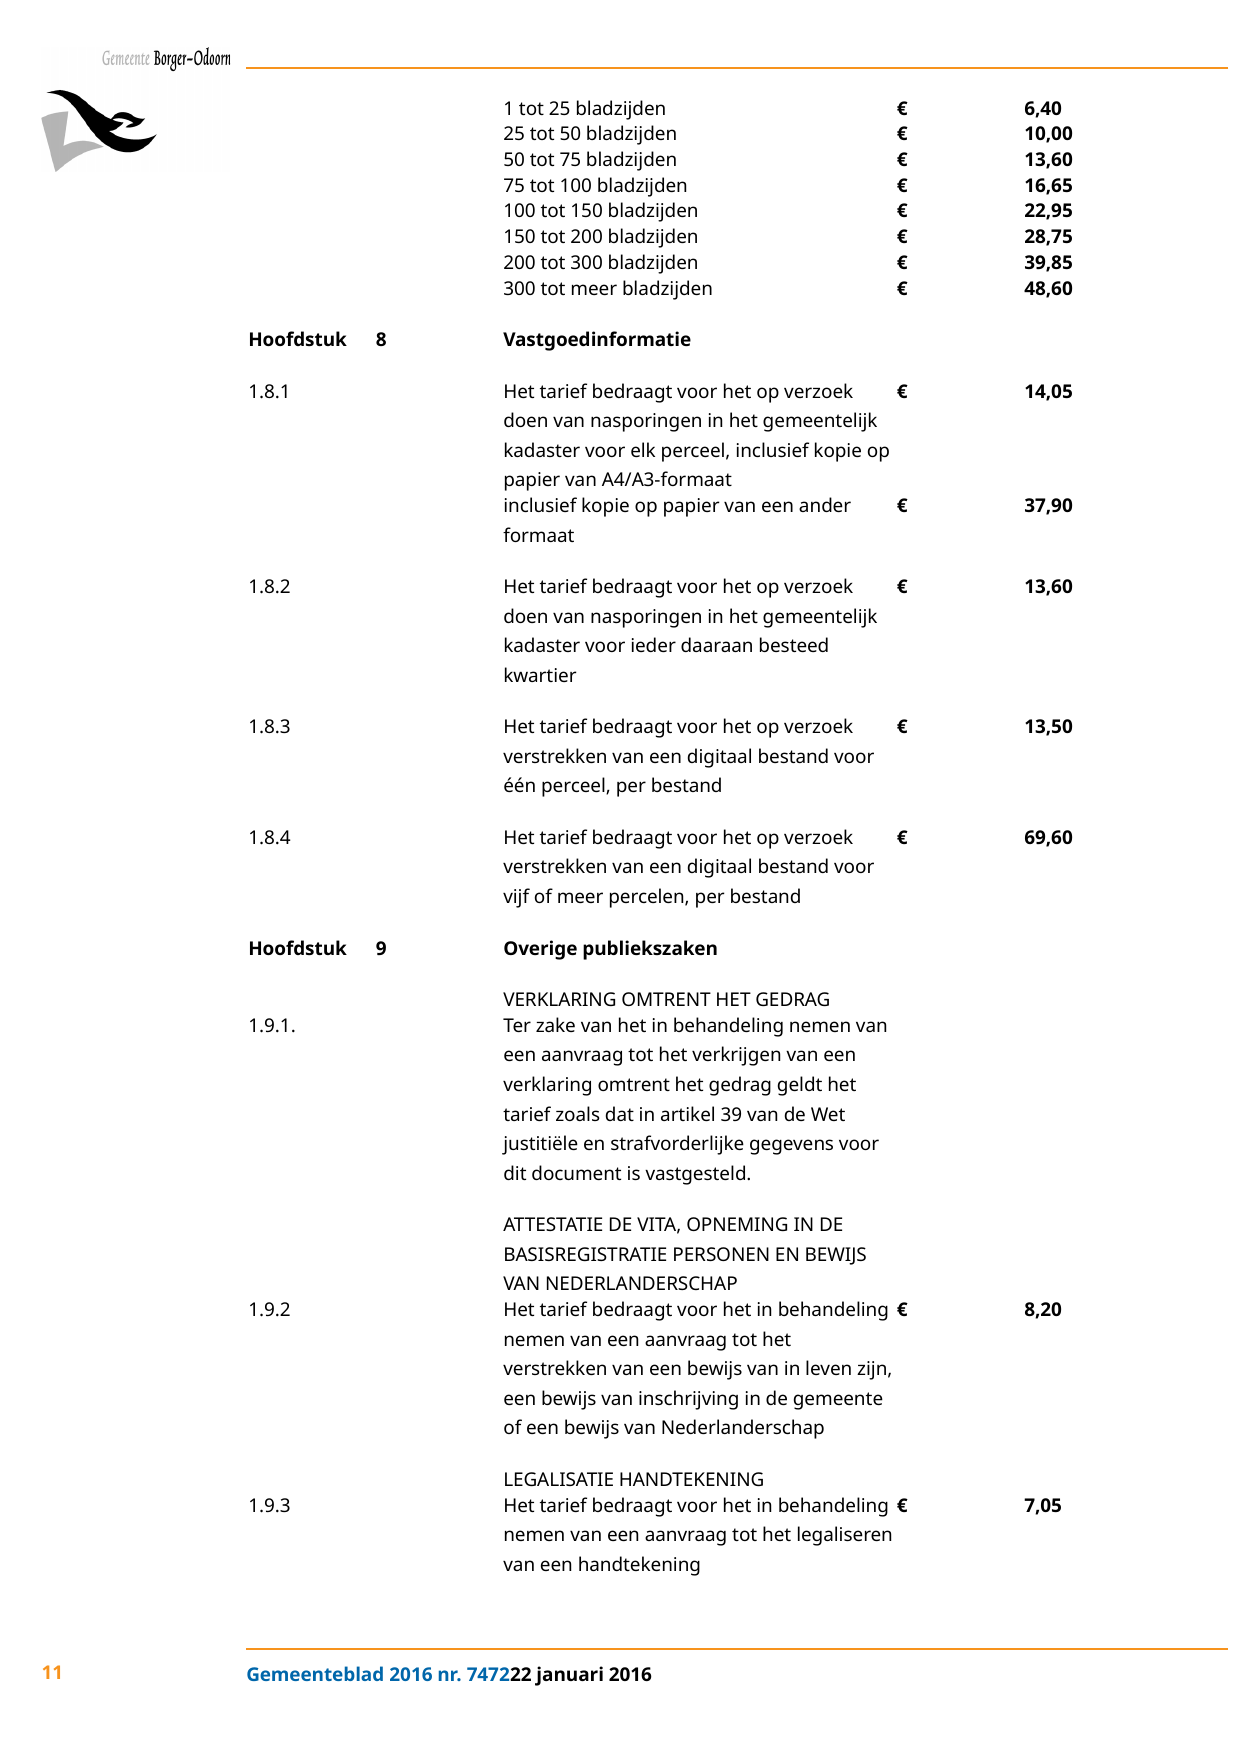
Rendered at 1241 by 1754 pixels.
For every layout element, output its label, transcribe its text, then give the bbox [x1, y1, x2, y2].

table_cell [248, 986, 376, 1012]
table_cell [248, 301, 376, 326]
table_cell [897, 909, 1024, 935]
table_cell [376, 352, 503, 378]
table_cell [376, 249, 503, 275]
table_cell [248, 688, 376, 713]
table_cell [376, 224, 503, 249]
table_cell [503, 1577, 897, 1602]
table_cell [376, 1186, 503, 1211]
table_cell [503, 352, 897, 378]
table_cell [376, 961, 503, 986]
table_cell € [897, 121, 1024, 146]
table_cell 1.8.3 [248, 714, 376, 798]
table_cell € [897, 198, 1024, 223]
table_cell [897, 1577, 1024, 1602]
table_cell [1024, 909, 1152, 935]
table_cell 8 [376, 326, 503, 352]
table_cell [897, 326, 1024, 352]
table_cell [376, 1296, 503, 1440]
table_cell [1024, 1211, 1152, 1296]
table_cell [1024, 1012, 1152, 1186]
table_cell [897, 1186, 1024, 1211]
table_cell [1024, 301, 1152, 326]
table_cell 13,60 [1024, 146, 1152, 172]
table_cell [248, 172, 376, 198]
table_cell 37,90 [1024, 492, 1152, 548]
table_cell € [897, 378, 1024, 492]
table_cell [1024, 961, 1152, 986]
table_cell [897, 352, 1024, 378]
table_cell 6,40 [1024, 95, 1152, 121]
table_cell [897, 986, 1024, 1012]
table_cell VERKLARING OMTRENT HET GEDRAG [503, 986, 897, 1012]
table_cell [248, 1186, 376, 1211]
table_cell [376, 909, 503, 935]
table_cell [1024, 688, 1152, 713]
table_cell € [897, 146, 1024, 172]
picture [41, 47, 231, 172]
table_cell Het tarief bedraagt voor het op verzoek verstrekken van een digitaal bestand voor één perceel, per bestand [503, 714, 897, 798]
table_cell [248, 1440, 376, 1466]
table_cell [376, 492, 503, 548]
table_cell € [897, 224, 1024, 249]
table_cell [1024, 935, 1152, 961]
table_cell [503, 301, 897, 326]
table_cell [376, 1440, 503, 1466]
table_cell 300 tot meer bladzijden [503, 275, 897, 301]
table_cell Vastgoedinformatie [503, 326, 897, 352]
table_cell [248, 121, 376, 146]
table_cell [503, 909, 897, 935]
table_cell [376, 146, 503, 172]
table_cell Hoofdstuk [248, 935, 376, 961]
table_cell [503, 688, 897, 713]
table_cell [248, 548, 376, 573]
table_cell € [897, 1492, 1024, 1577]
table_cell 200 tot 300 bladzijden [503, 249, 897, 275]
table_cell [376, 1211, 503, 1296]
table_cell [1024, 799, 1152, 824]
table_cell [248, 146, 376, 172]
table_cell [376, 573, 503, 688]
table_cell 1.8.2 [248, 573, 376, 688]
table_cell [248, 1211, 376, 1296]
table_cell € [897, 824, 1024, 909]
table_cell 150 tot 200 bladzijden [503, 224, 897, 249]
table_cell [248, 799, 376, 824]
table_cell Het tarief bedraagt voor het op verzoek doen van nasporingen in het gemeentelijk kadaster voor ieder daaraan besteed kwartier [503, 573, 897, 688]
table_cell [248, 1466, 376, 1492]
table_cell [897, 1211, 1024, 1296]
table_cell € [897, 249, 1024, 275]
table_cell € [897, 573, 1024, 688]
table_cell € [897, 492, 1024, 548]
table_cell [897, 961, 1024, 986]
table_cell [1024, 1186, 1152, 1211]
table_cell [376, 95, 503, 121]
table_cell [248, 909, 376, 935]
table_cell 10,00 [1024, 121, 1152, 146]
table_cell [376, 172, 503, 198]
table_cell Het tarief bedraagt voor het in behandeling nemen van een aanvraag tot het legaliseren van een handtekening [503, 1492, 897, 1577]
table_cell 14,05 [1024, 378, 1152, 492]
table_cell [897, 1440, 1024, 1466]
table_cell 100 tot 150 bladzijden [503, 198, 897, 223]
table_cell 50 tot 75 bladzijden [503, 146, 897, 172]
table_cell € [897, 275, 1024, 301]
table_cell 1.8.1 [248, 378, 376, 492]
table_cell Hoofdstuk [248, 326, 376, 352]
table_cell [1024, 326, 1152, 352]
table_cell [897, 548, 1024, 573]
table_cell [376, 986, 503, 1012]
table_cell [503, 799, 897, 824]
table_cell [376, 1492, 503, 1577]
table_cell [1024, 986, 1152, 1012]
table_cell 48,60 [1024, 275, 1152, 301]
table_cell 39,85 [1024, 249, 1152, 275]
table_cell 1.9.1. [248, 1012, 376, 1186]
table_cell 1.9.2 [248, 1296, 376, 1440]
table_cell [1024, 1466, 1152, 1492]
table_cell Het tarief bedraagt voor het in behandeling nemen van een aanvraag tot het verstrekken van een bewijs van in leven zijn, een bewijs van inschrijving in de gemeente of een bewijs van Nederlanderschap [503, 1296, 897, 1440]
table_cell [503, 961, 897, 986]
table_cell [897, 935, 1024, 961]
table_cell [248, 95, 376, 121]
table_cell € [897, 714, 1024, 798]
table_cell [897, 1012, 1024, 1186]
table_cell inclusief kopie op papier van een ander formaat [503, 492, 897, 548]
table_cell 13,60 [1024, 573, 1152, 688]
table_cell 1.8.4 [248, 824, 376, 909]
table_cell [248, 224, 376, 249]
table_cell [376, 301, 503, 326]
table_cell Het tarief bedraagt voor het op verzoek doen van nasporingen in het gemeentelijk kadaster voor elk perceel, inclusief kopie op papier van A4/A3-formaat [503, 378, 897, 492]
table_cell [248, 198, 376, 223]
table_cell [897, 688, 1024, 713]
table_cell [376, 688, 503, 713]
table_cell 8,20 [1024, 1296, 1152, 1440]
table_cell Ter zake van het in behandeling nemen van een aanvraag tot het verkrijgen van een verklaring omtrent het gedrag geldt het tarief zoals dat in artikel 39 van de Wet justitiële en strafvorderlijke gegevens voor dit document is vastgesteld. [503, 1012, 897, 1186]
table_cell LEGALISATIE HANDTEKENING [503, 1466, 897, 1492]
table_cell € [897, 172, 1024, 198]
table_cell ATTESTATIE DE VITA, OPNEMING IN DE BASISREGISTRATIE PERSONEN EN BEWIJS VAN NEDERLANDERSCHAP [503, 1211, 897, 1296]
table_cell 69,60 [1024, 824, 1152, 909]
table_cell [376, 824, 503, 909]
table_cell [248, 1577, 376, 1602]
table_cell [376, 1012, 503, 1186]
table_cell [248, 275, 376, 301]
table_cell 1 tot 25 bladzijden [503, 95, 897, 121]
table_cell 25 tot 50 bladzijden [503, 121, 897, 146]
table_cell 1.9.3 [248, 1492, 376, 1577]
table_cell [376, 121, 503, 146]
table_cell 9 [376, 935, 503, 961]
table_cell Overige publiekszaken [503, 935, 897, 961]
table_cell [248, 249, 376, 275]
table_cell [248, 492, 376, 548]
table_cell [897, 799, 1024, 824]
table_cell [376, 378, 503, 492]
table_cell 22,95 [1024, 198, 1152, 223]
table_cell [1024, 1440, 1152, 1466]
table_cell [1024, 548, 1152, 573]
table_cell 75 tot 100 bladzijden [503, 172, 897, 198]
table_cell [503, 1186, 897, 1211]
table_cell [503, 548, 897, 573]
table_cell [248, 961, 376, 986]
table_cell [376, 548, 503, 573]
table_cell [897, 1466, 1024, 1492]
table_cell Het tarief bedraagt voor het op verzoek verstrekken van een digitaal bestand voor vijf of meer percelen, per bestand [503, 824, 897, 909]
table_cell [1024, 352, 1152, 378]
table_cell [376, 198, 503, 223]
table_cell 28,75 [1024, 224, 1152, 249]
table_cell [376, 714, 503, 798]
table_cell [1024, 1577, 1152, 1602]
table_cell [376, 1466, 503, 1492]
table_cell 13,50 [1024, 714, 1152, 798]
table_cell € [897, 95, 1024, 121]
table_cell [897, 301, 1024, 326]
table_cell [376, 275, 503, 301]
table_cell [376, 799, 503, 824]
table_cell [248, 352, 376, 378]
table_cell 16,65 [1024, 172, 1152, 198]
table_cell [376, 1577, 503, 1602]
table_cell € [897, 1296, 1024, 1440]
table_cell [503, 1440, 897, 1466]
table_cell 7,05 [1024, 1492, 1152, 1577]
